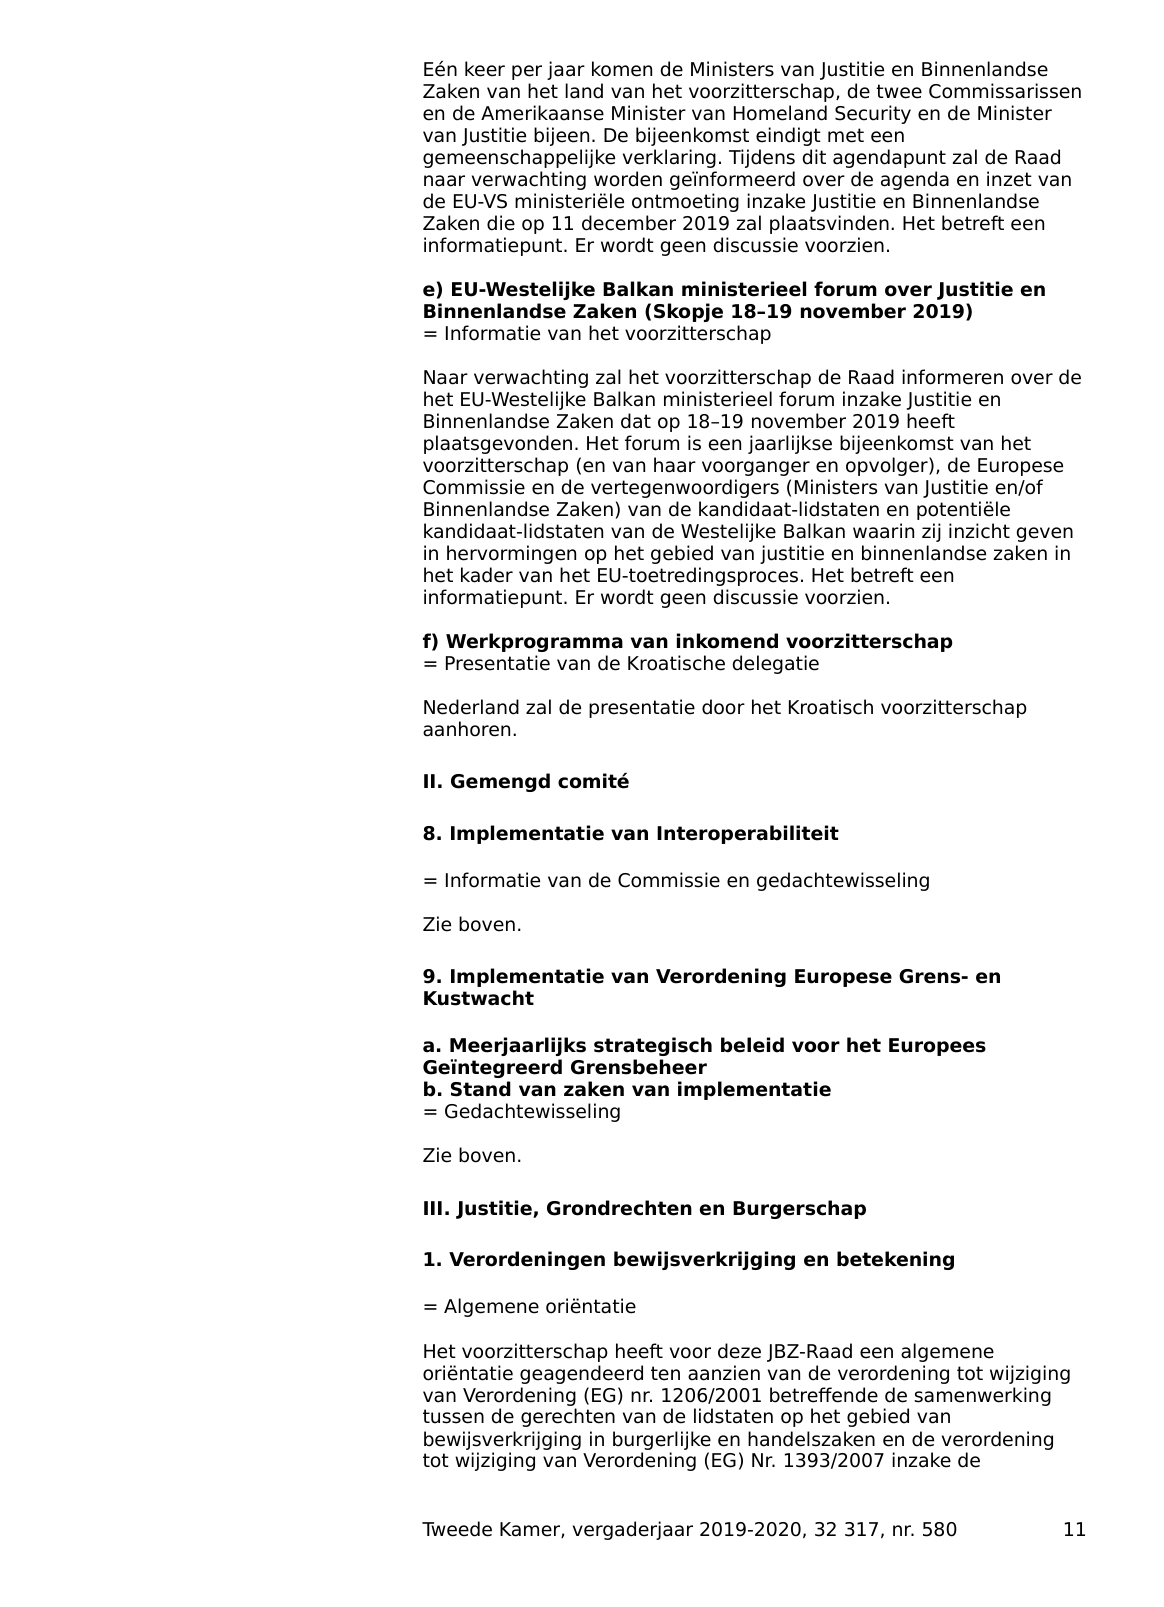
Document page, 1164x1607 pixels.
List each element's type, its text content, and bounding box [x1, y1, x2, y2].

subtitle 9. Implementatie van Verordening Europese Grens- en Kustwacht [422, 966, 1087, 1010]
subtitle f) Werkprogramma van inkomend voorzitterschap [422, 631, 1087, 653]
text Zie boven. [422, 914, 1087, 936]
subtitle III. Justitie, Grondrechten en Burgerschap [422, 1197, 1087, 1219]
text = Informatie van het voorzitterschap [422, 323, 1087, 345]
text Naar verwachting zal het voorzitterschap de Raad informeren over de het EU-Westelijke Balkan ministerieel forum inzake Justitie en Binnenlandse Zaken dat op 18–19 november 2019 heeft plaatsgevonden. Het forum is een jaarlijkse bijeenkomst van het voorzitterschap (en van haar voorganger en opvolger), de Europese Commissie en de vertegenwoordigers (Ministers van Justitie en/of Binnenlandse Zaken) van de kandidaat-lidstaten en potentiële kandidaat-lidstaten van de Westelijke Balkan waarin zij inzicht geven in hervormingen op het gebied van justitie en binnenlandse zaken in het kader van het EU-toetredingsproces. Het betreft een informatiepunt. Er wordt geen discussie voorzien. [422, 367, 1087, 609]
subtitle 1. Verordeningen bewijsverkrijging en betekening [422, 1249, 1087, 1271]
subtitle e) EU-Westelijke Balkan ministerieel forum over Justitie en Binnenlandse Zaken (Skopje 18–19 november 2019) [422, 279, 1087, 323]
text b. Stand van zaken van implementatie [422, 1079, 1087, 1101]
subtitle 8. Implementatie van Interoperabiliteit [422, 823, 1087, 845]
text Het voorzitterschap heeft voor deze JBZ-Raad een algemene oriëntatie geagendeerd ten aanzien van de verordening tot wijziging van Verordening (EG) nr. 1206/2001 betreffende de samenwerking tussen de gerechten van de lidstaten op het gebied van bewĳsverkrĳging in burgerlĳke en handelszaken en de verordening tot wijziging van Verordening (EG) Nr. 1393/2007 inzake de [422, 1341, 1087, 1472]
text a. Meerjaarlijks strategisch beleid voor het Europees Geïntegreerd Grensbeheer [422, 1035, 1087, 1079]
text Eén keer per jaar komen de Ministers van Justitie en Binnenlandse Zaken van het land van het voorzitterschap, de twee Commissarissen en de Amerikaanse Minister van Homeland Security en de Minister van Justitie bijeen. De bijeenkomst eindigt met een gemeenschappelijke verklaring. Tijdens dit agendapunt zal de Raad naar verwachting worden geïnformeerd over de agenda en inzet van de EU-VS ministeriële ontmoeting inzake Justitie en Binnenlandse Zaken die op 11 december 2019 zal plaatsvinden. Het betreft een informatiepunt. Er wordt geen discussie voorzien. [422, 59, 1087, 257]
text Zie boven. [422, 1145, 1087, 1167]
text = Algemene oriëntatie [422, 1296, 1087, 1318]
subtitle II. Gemengd comité [422, 771, 1087, 793]
text = Gedachtewisseling [422, 1101, 1087, 1123]
text Nederland zal de presentatie door het Kroatisch voorzitterschap aanhoren. [422, 697, 1087, 741]
text = Informatie van de Commissie en gedachtewisseling [422, 870, 1087, 892]
text = Presentatie van de Kroatische delegatie [422, 653, 1087, 675]
